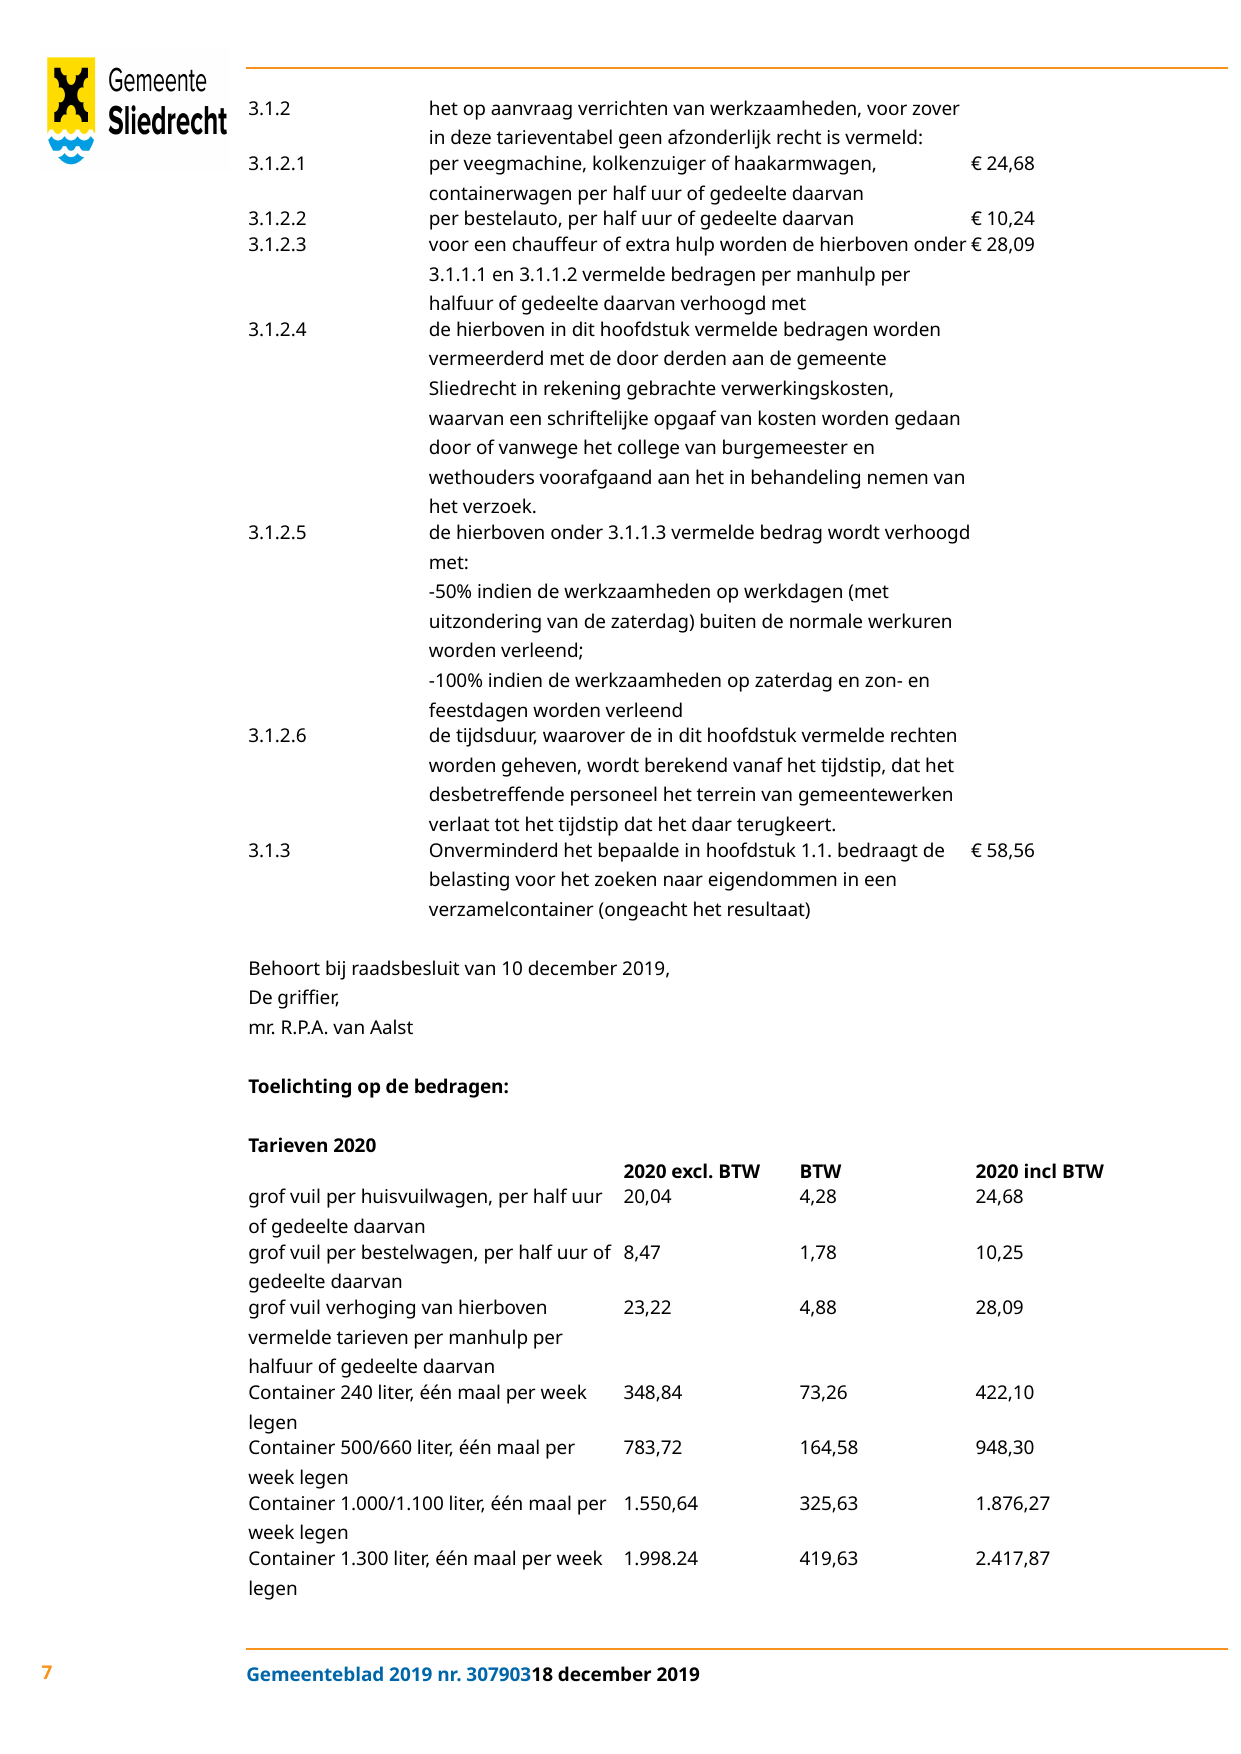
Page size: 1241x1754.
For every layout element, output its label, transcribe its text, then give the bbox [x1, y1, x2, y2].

table_cell 3.1.2.2 [248, 205, 429, 231]
table_cell 325,63 [799, 1490, 975, 1545]
table_cell 3.1.2.5 [248, 519, 429, 722]
table_cell 4,88 [799, 1294, 975, 1379]
table_cell € 28,09 [971, 231, 1152, 316]
table_cell 2020 incl BTW [975, 1158, 1152, 1184]
table_cell Onverminderd het bepaalde in hoofdstuk 1.1. bedraagt de belasting voor het zoeken naar eigendommen in een verzamelcontainer (ongeacht het resultaat) [429, 837, 971, 922]
table_cell [971, 519, 1152, 722]
table_header Tarieven 2020 [248, 1132, 1152, 1158]
table_cell [248, 1158, 623, 1184]
table_cell de tijdsduur, waarover de in dit hoofdstuk vermelde rechten worden geheven, wordt berekend vanaf het tijdstip, dat het desbetreffende personeel het terrein van gemeentewerken verlaat tot het tijdstip dat het daar terugkeert. [429, 723, 971, 837]
table_cell het op aanvraag verrichten van werkzaamheden, voor zover in deze tarieventabel geen afzonderlijk recht is vermeld: [429, 95, 971, 150]
table_cell 3.1.2.6 [248, 723, 429, 837]
table_cell 1,78 [799, 1239, 975, 1294]
text Toelichting op de bedragen: [248, 1073, 1152, 1099]
table_cell [971, 723, 1152, 837]
table_cell 422,10 [975, 1379, 1152, 1434]
table_cell de hierboven in dit hoofdstuk vermelde bedragen worden vermeerderd met de door derden aan de gemeente Sliedrecht in rekening gebrachte verwerkingskosten, waarvan een schriftelijke opgaaf van kosten worden gedaan door of vanwege het college van burgemeester en wethouders voorafgaand aan het in behandeling nemen van het verzoek. [429, 316, 971, 519]
table_cell grof vuil per bestelwagen, per half uur of gedeelte daarvan [248, 1239, 623, 1294]
text mr. R.P.A. van Aalst [248, 1014, 1152, 1039]
table_cell 20,04 [623, 1184, 799, 1239]
table_cell € 24,68 [971, 150, 1152, 205]
table_cell 23,22 [623, 1294, 799, 1379]
table_cell 73,26 [799, 1379, 975, 1434]
table_cell de hierboven onder 3.1.1.3 vermelde bedrag wordt verhoogd met: -50% indien de werkzaamheden op werkdagen (met uitzondering van de zaterdag) buiten de normale werkuren worden verleend; -100% indien de werkzaamheden op zaterdag en zon- en feestdagen worden verleend [429, 519, 971, 722]
table_cell 164,58 [799, 1435, 975, 1490]
table_cell per veegmachine, kolkenzuiger of haakarmwagen, containerwagen per half uur of gedeelte daarvan [429, 150, 971, 205]
table_cell 783,72 [623, 1435, 799, 1490]
table_cell 28,09 [975, 1294, 1152, 1379]
table_cell 4,28 [799, 1184, 975, 1239]
table_cell 3.1.3 [248, 837, 429, 922]
table_cell Container 240 liter, één maal per week legen [248, 1379, 623, 1434]
table_cell Container 500/660 liter, één maal per week legen [248, 1435, 623, 1490]
table_cell Container 1.000/1.100 liter, één maal per week legen [248, 1490, 623, 1545]
table_cell 10,25 [975, 1239, 1152, 1294]
table_cell 3.1.2 [248, 95, 429, 150]
table_cell 2.417,87 [975, 1545, 1152, 1601]
table_cell 3.1.2.4 [248, 316, 429, 519]
table_cell € 58,56 [971, 837, 1152, 922]
table_cell 1.550,64 [623, 1490, 799, 1545]
table_cell [971, 95, 1152, 150]
table_cell 948,30 [975, 1435, 1152, 1490]
table_cell 24,68 [975, 1184, 1152, 1239]
table_cell grof vuil verhoging van hierboven vermelde tarieven per manhulp per halfuur of gedeelte daarvan [248, 1294, 623, 1379]
table_cell 419,63 [799, 1545, 975, 1601]
table_cell grof vuil per huisvuilwagen, per half uur of gedeelte daarvan [248, 1184, 623, 1239]
table_cell per bestelauto, per half uur of gedeelte daarvan [429, 205, 971, 231]
table_cell [971, 316, 1152, 519]
table_cell BTW [799, 1158, 975, 1184]
table_cell voor een chauffeur of extra hulp worden de hierboven onder 3.1.1.1 en 3.1.1.2 vermelde bedragen per manhulp per halfuur of gedeelte daarvan verhoogd met [429, 231, 971, 316]
table_cell 2020 excl. BTW [623, 1158, 799, 1184]
text Behoort bij raadsbesluit van 10 december 2019, [248, 955, 1152, 980]
table_cell 348,84 [623, 1379, 799, 1434]
picture [41, 47, 231, 172]
text De griffier, [248, 984, 1152, 1010]
table_cell 3.1.2.3 [248, 231, 429, 316]
table_cell Container 1.300 liter, één maal per week legen [248, 1545, 623, 1601]
table_cell 1.876,27 [975, 1490, 1152, 1545]
table_cell 1.998.24 [623, 1545, 799, 1601]
table_cell 3.1.2.1 [248, 150, 429, 205]
table_cell 8,47 [623, 1239, 799, 1294]
table_cell € 10,24 [971, 205, 1152, 231]
